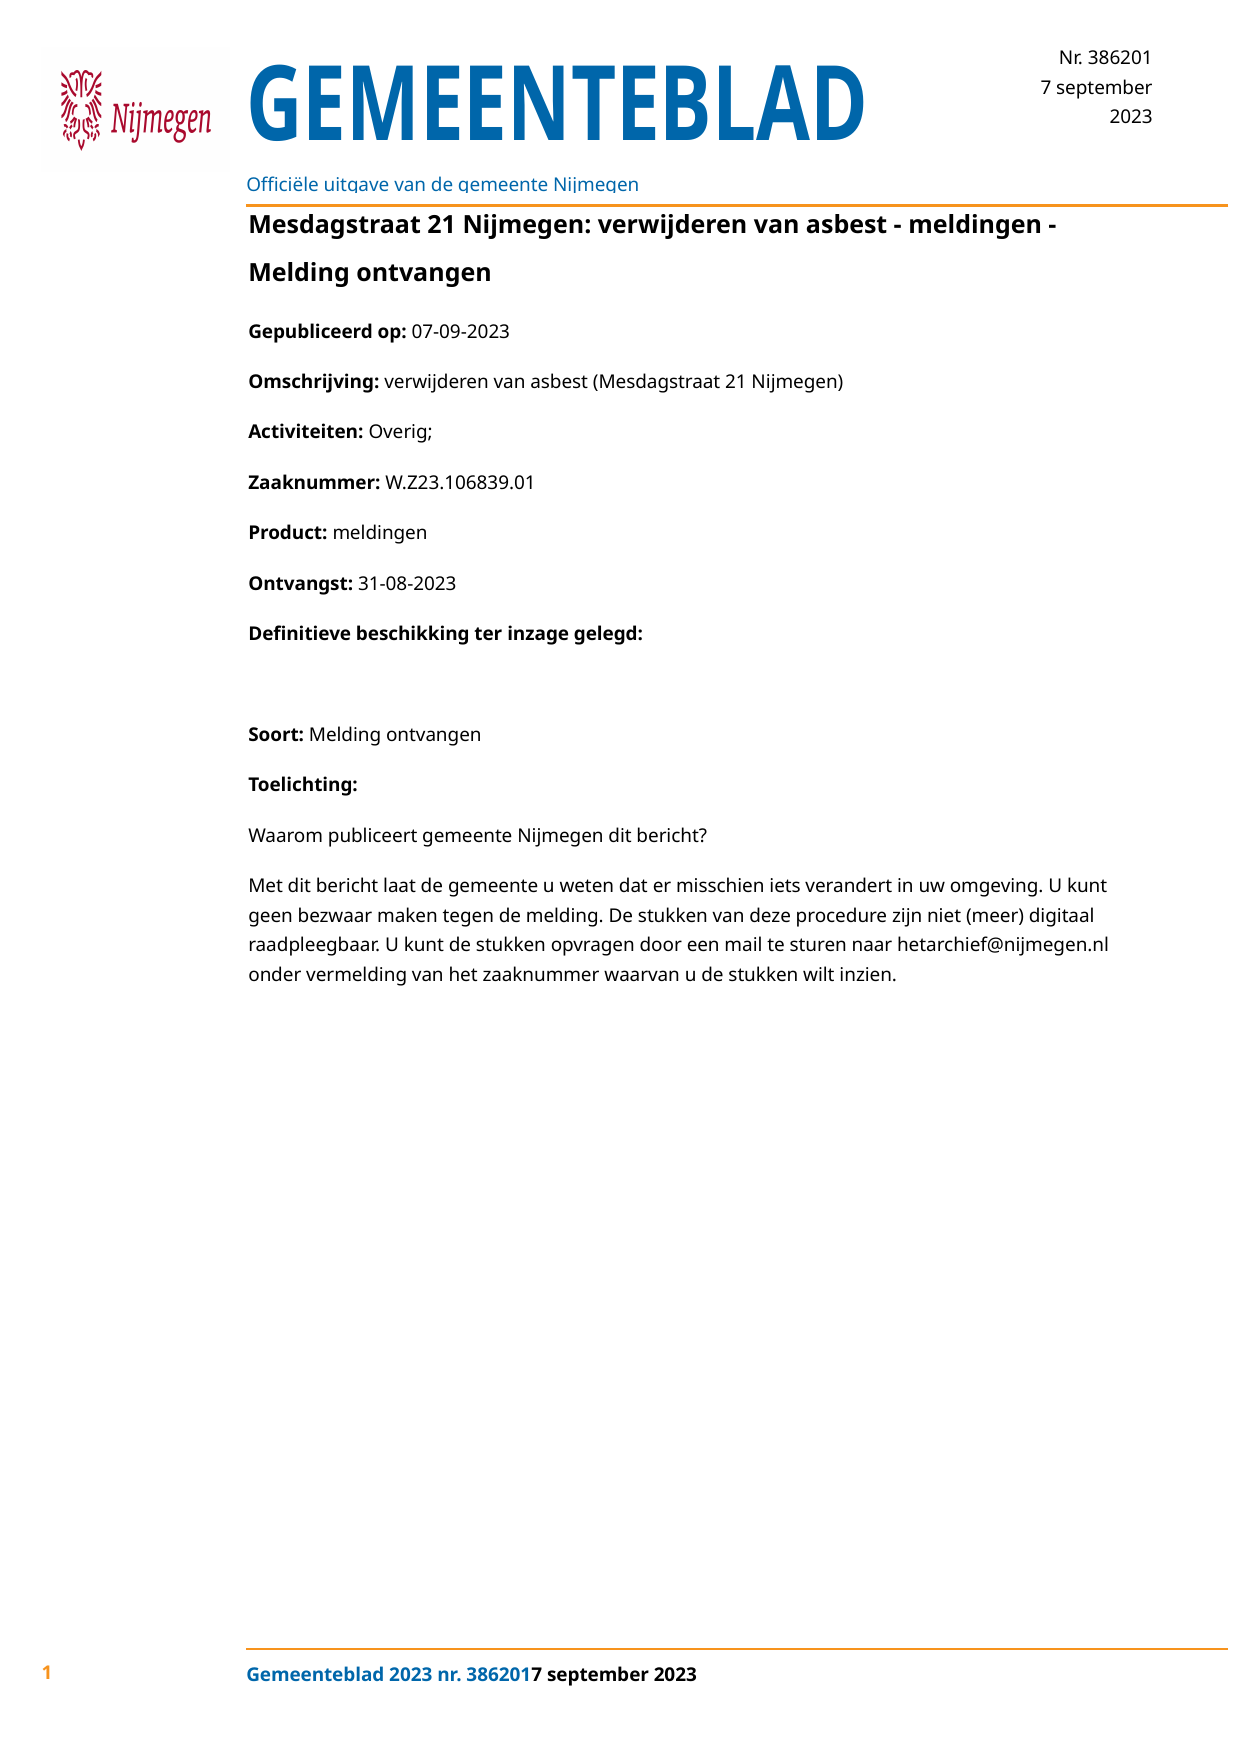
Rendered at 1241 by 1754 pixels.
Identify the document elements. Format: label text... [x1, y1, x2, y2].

text Omschrijving: verwijderen van asbest (Mesdagstraat 21 Nijmegen) [248, 368, 1152, 394]
text Definitieve beschikking ter inzage gelegd: [248, 620, 1152, 646]
text Product: meldingen [248, 519, 1152, 545]
text Toelichting: [248, 772, 1152, 797]
picture [41, 47, 231, 172]
text Waarom publiceert gemeente Nijmegen dit bericht? [248, 822, 1152, 848]
text Zaaknummer: W.Z23.106839.01 [248, 469, 1152, 495]
text Activiteiten: Overig; [248, 419, 1152, 444]
text Mesdagstraat 21 Nijmegen: verwijderen van asbest - meldingen - Melding ontvangen [248, 207, 1152, 288]
text Met dit bericht laat de gemeente u weten dat er misschien iets verandert in uw omgeving. U kunt geen bezwaar maken tegen de melding. De stukken van deze procedure zijn niet (meer) digitaal raadpleegbaar. U kunt de stukken opvragen door een mail te sturen naar hetarchief@nijmegen.nl onder vermelding van het zaaknummer waarvan u de stukken wilt inzien. [248, 872, 1152, 987]
text Ontvangst: 31-08-2023 [248, 570, 1152, 596]
text Gepubliceerd op: 07-09-2023 [248, 318, 1152, 344]
text Soort: Melding ontvangen [248, 721, 1152, 747]
